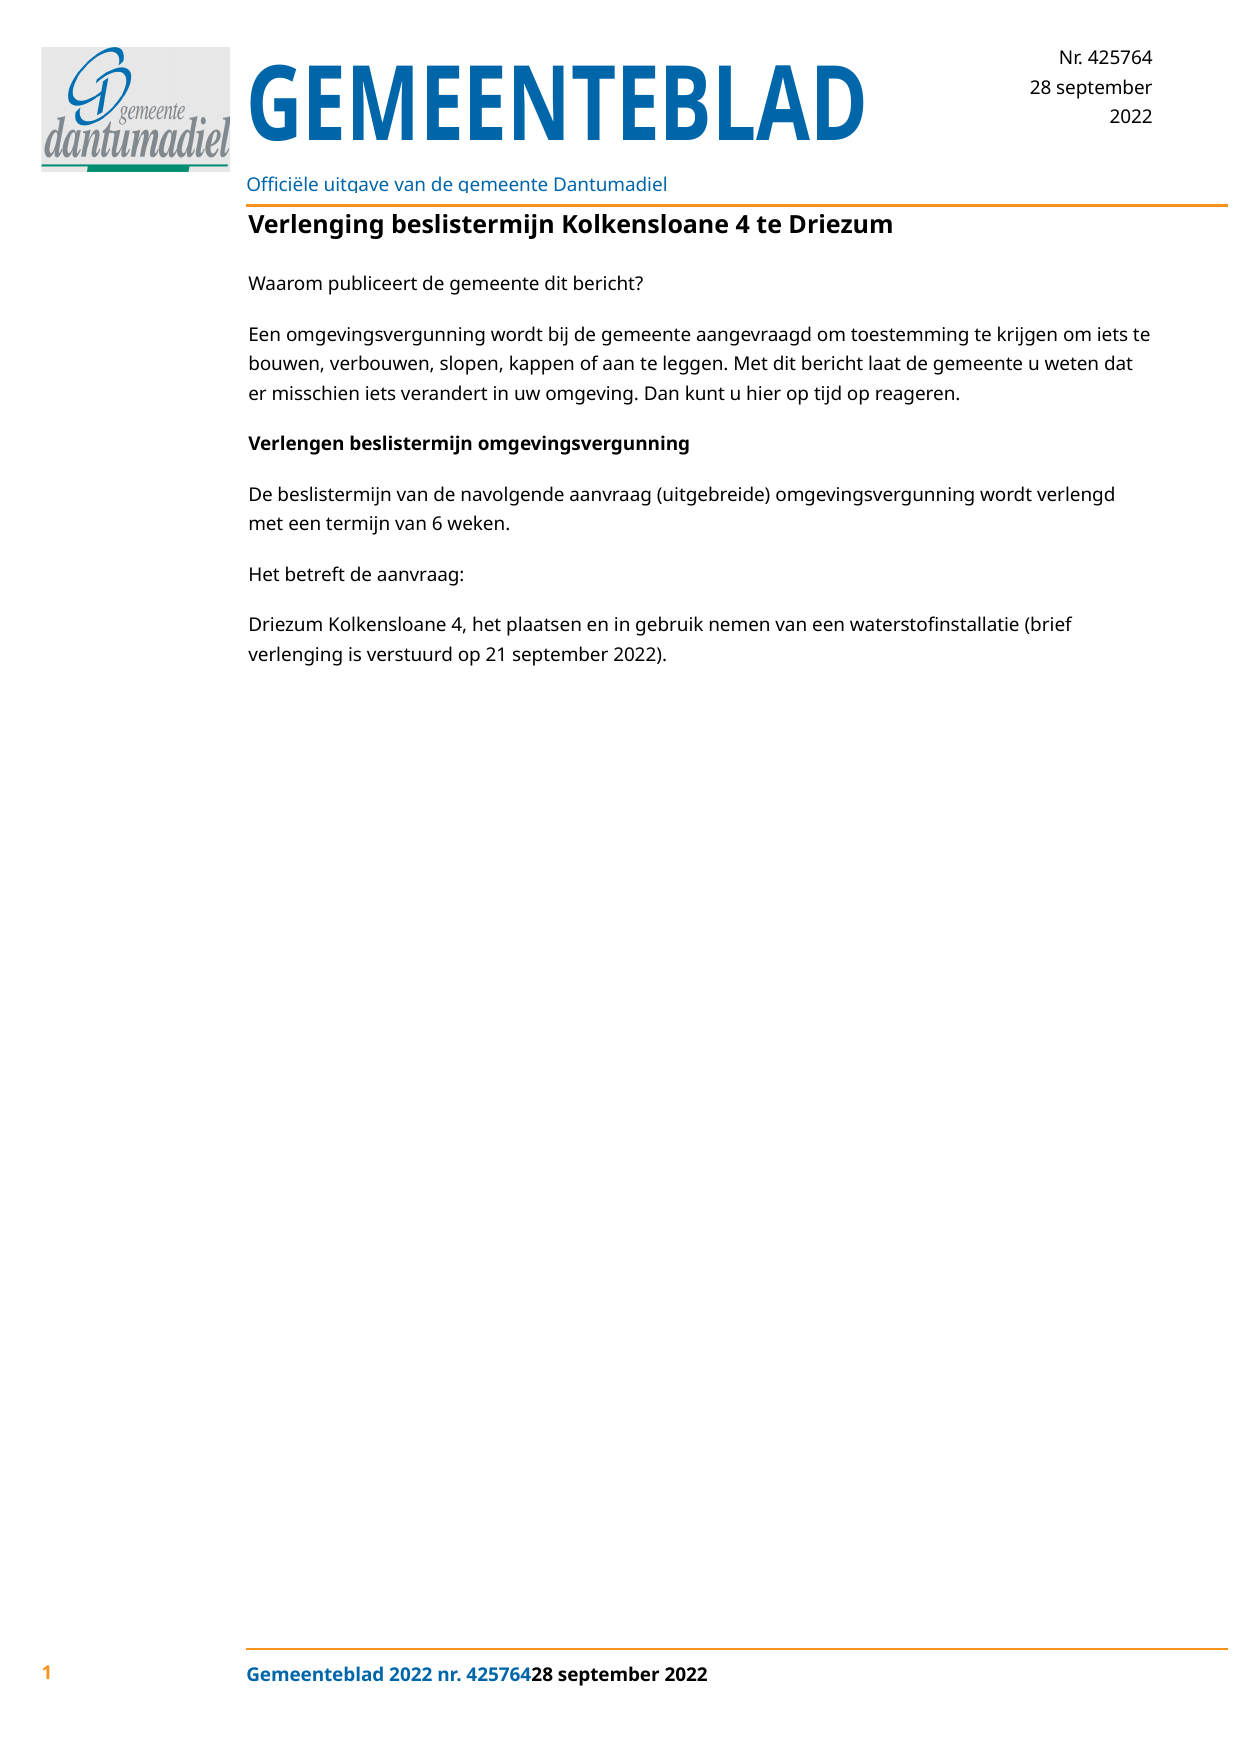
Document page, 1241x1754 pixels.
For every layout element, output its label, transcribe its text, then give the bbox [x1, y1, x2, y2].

text Verlenging beslistermijn Kolkensloane 4 te Driezum [248, 207, 1152, 241]
text De beslistermijn van de navolgende aanvraag (uitgebreide) omgevingsvergunning wordt verlengd met een termijn van 6 weken. [248, 481, 1152, 536]
text Een omgevingsvergunning wordt bij de gemeente aangevraagd om toestemming te krijgen om iets te bouwen, verbouwen, slopen, kappen of aan te leggen. Met dit bericht laat de gemeente u weten dat er misschien iets verandert in uw omgeving. Dan kunt u hier op tijd op reageren. [248, 321, 1152, 406]
text Verlengen beslistermijn omgevingsvergunning [248, 430, 1152, 456]
text Driezum Kolkensloane 4, het plaatsen en in gebruik nemen van een waterstofinstallatie (brief verlenging is verstuurd op 21 september 2022). [248, 611, 1152, 666]
text Waarom publiceert de gemeente dit bericht? [248, 270, 1152, 296]
picture [41, 47, 231, 172]
text Het betreft de aanvraag: [248, 561, 1152, 586]
